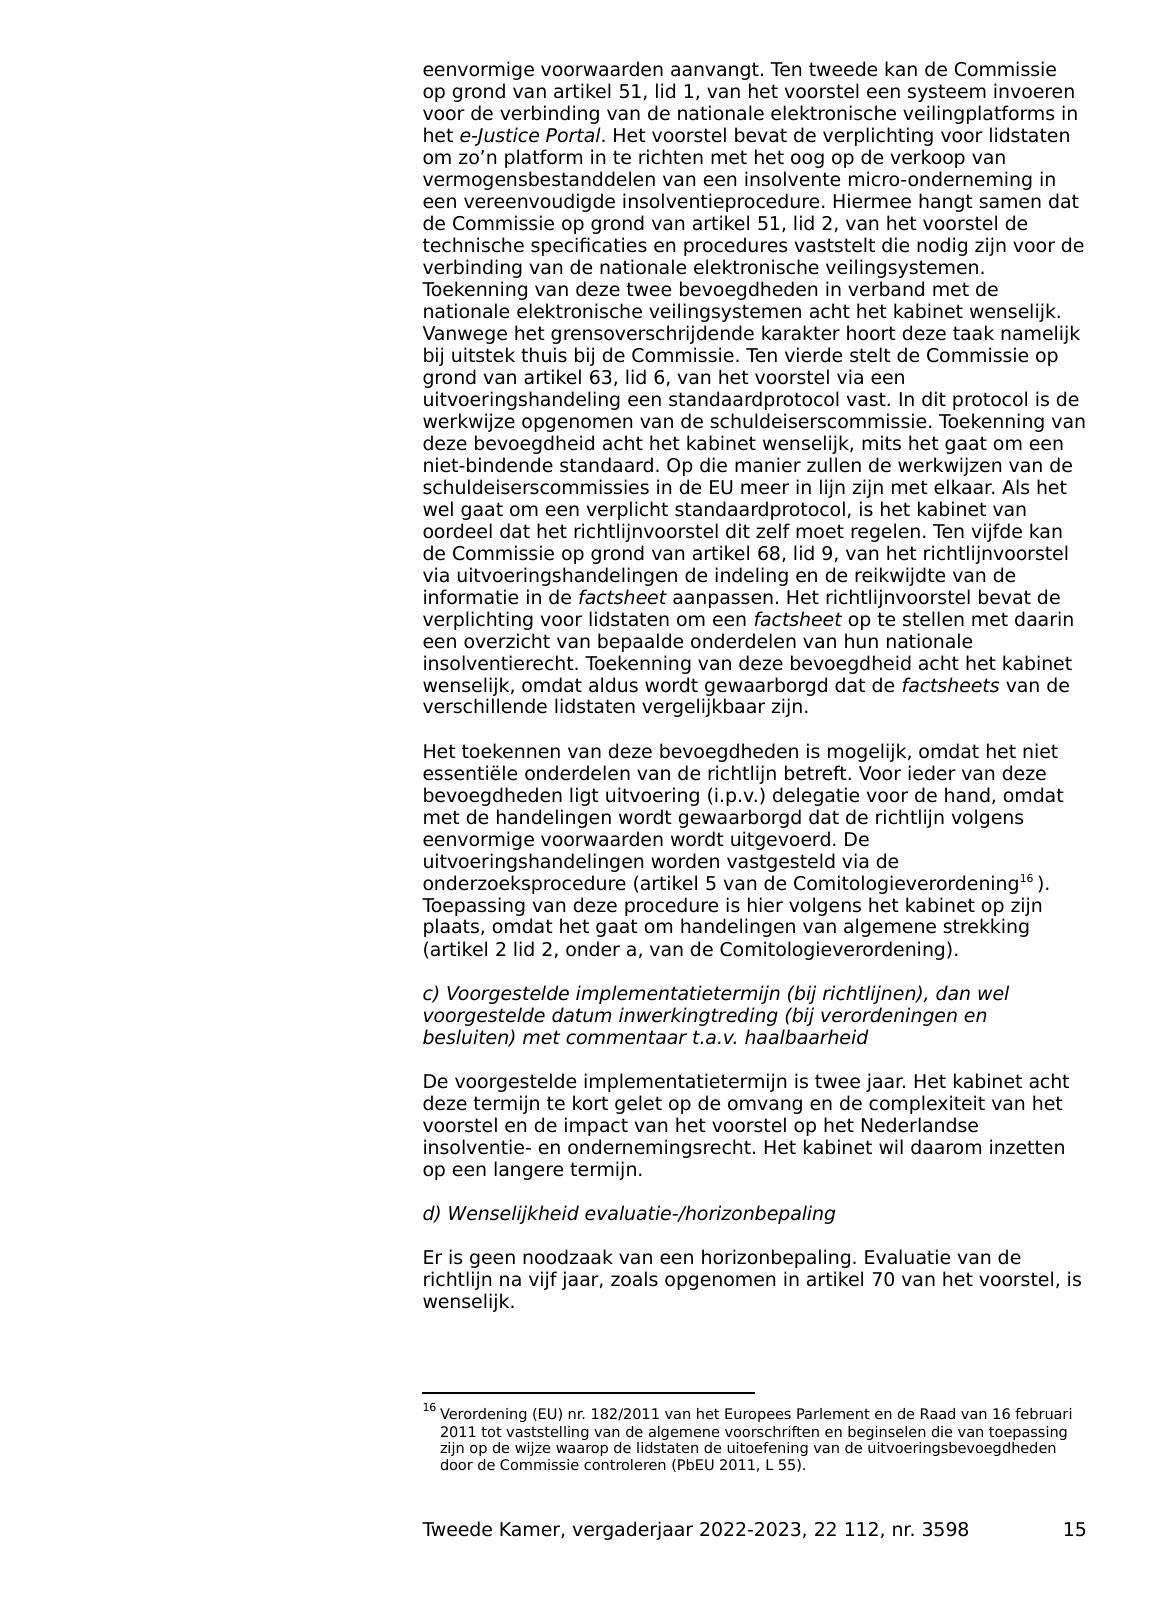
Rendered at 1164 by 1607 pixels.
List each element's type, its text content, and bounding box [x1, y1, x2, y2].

subtitle c) Voorgestelde implementatietermijn (bij richtlijnen), dan wel voorgestelde datum inwerkingtreding (bij verordeningen en besluiten) met commentaar t.a.v. haalbaarheid [422, 983, 1087, 1048]
text Verordening (EU) nr. 182/2011 van het Europees Parlement en de Raad van 16 februari 2011 tot vaststelling van de algemene voorschriften en beginselen die van toepassing zijn op de wijze waarop de lidstaten de uitoefening van de uitvoeringsbevoegdheden door de Commissie controleren (PbEU 2011, L 55). [422, 1402, 1087, 1474]
text Het toekennen van deze bevoegdheden is mogelijk, omdat het niet essentiële onderdelen van de richtlijn betreft. Voor ieder van deze bevoegdheden ligt uitvoering (i.p.v.) delegatie voor de hand, omdat met de handelingen wordt gewaarborgd dat de richtlijn volgens eenvormige voorwaarden wordt uitgevoerd. De uitvoeringshandelingen worden vastgesteld via de onderzoeksprocedure (artikel 5 van de Comitologieverordening). Toepassing van deze procedure is hier volgens het kabinet op zijn plaats, omdat het gaat om handelingen van algemene strekking (artikel 2 lid 2, onder a, van de Comitologieverordening). [422, 741, 1087, 960]
text Er is geen noodzaak van een horizonbepaling. Evaluatie van de richtlijn na vijf jaar, zoals opgenomen in artikel 70 van het voorstel, is wenselijk. [422, 1247, 1087, 1313]
subtitle d) Wenselijkheid evaluatie-/horizonbepaling [422, 1203, 1087, 1225]
text De voorgestelde implementatietermijn is twee jaar. Het kabinet acht deze termijn te kort gelet op de omvang en de complexiteit van het voorstel en de impact van het voorstel op het Nederlandse insolventie- en ondernemingsrecht. Het kabinet wil daarom inzetten op een langere termijn. [422, 1071, 1087, 1181]
text eenvormige voorwaarden aanvangt. Ten tweede kan de Commissie op grond van artikel 51, lid 1, van het voorstel een systeem invoeren voor de verbinding van de nationale elektronische veilingplatforms in het e-Justice Portal. Het voorstel bevat de verplichting voor lidstaten om zo’n platform in te richten met het oog op de verkoop van vermogensbestanddelen van een insolvente micro-onderneming in een vereenvoudigde insolventieprocedure. Hiermee hangt samen dat de Commissie op grond van artikel 51, lid 2, van het voorstel de technische specificaties en procedures vaststelt die nodig zijn voor de verbinding van de nationale elektronische veilingsystemen. Toekenning van deze twee bevoegdheden in verband met de nationale elektronische veilingsystemen acht het kabinet wenselijk. Vanwege het grensoverschrijdende karakter hoort deze taak namelijk bij uitstek thuis bij de Commissie. Ten vierde stelt de Commissie op grond van artikel 63, lid 6, van het voorstel via een uitvoeringshandeling een standaardprotocol vast. In dit protocol is de werkwijze opgenomen van de schuldeiserscommissie. Toekenning van deze bevoegdheid acht het kabinet wenselijk, mits het gaat om een niet-bindende standaard. Op die manier zullen de werkwijzen van de schuldeiserscommissies in de EU meer in lijn zijn met elkaar. Als het wel gaat om een verplicht standaardprotocol, is het kabinet van oordeel dat het richtlijnvoorstel dit zelf moet regelen. Ten vijfde kan de Commissie op grond van artikel 68, lid 9, van het richtlijnvoorstel via uitvoeringshandelingen de indeling en de reikwijdte van de informatie in de factsheet aanpassen. Het richtlijnvoorstel bevat de verplichting voor lidstaten om een factsheet op te stellen met daarin een overzicht van bepaalde onderdelen van hun nationale insolventierecht. Toekenning van deze bevoegdheid acht het kabinet wenselijk, omdat aldus wordt gewaarborgd dat de factsheets van de verschillende lidstaten vergelijkbaar zijn. [422, 59, 1087, 718]
